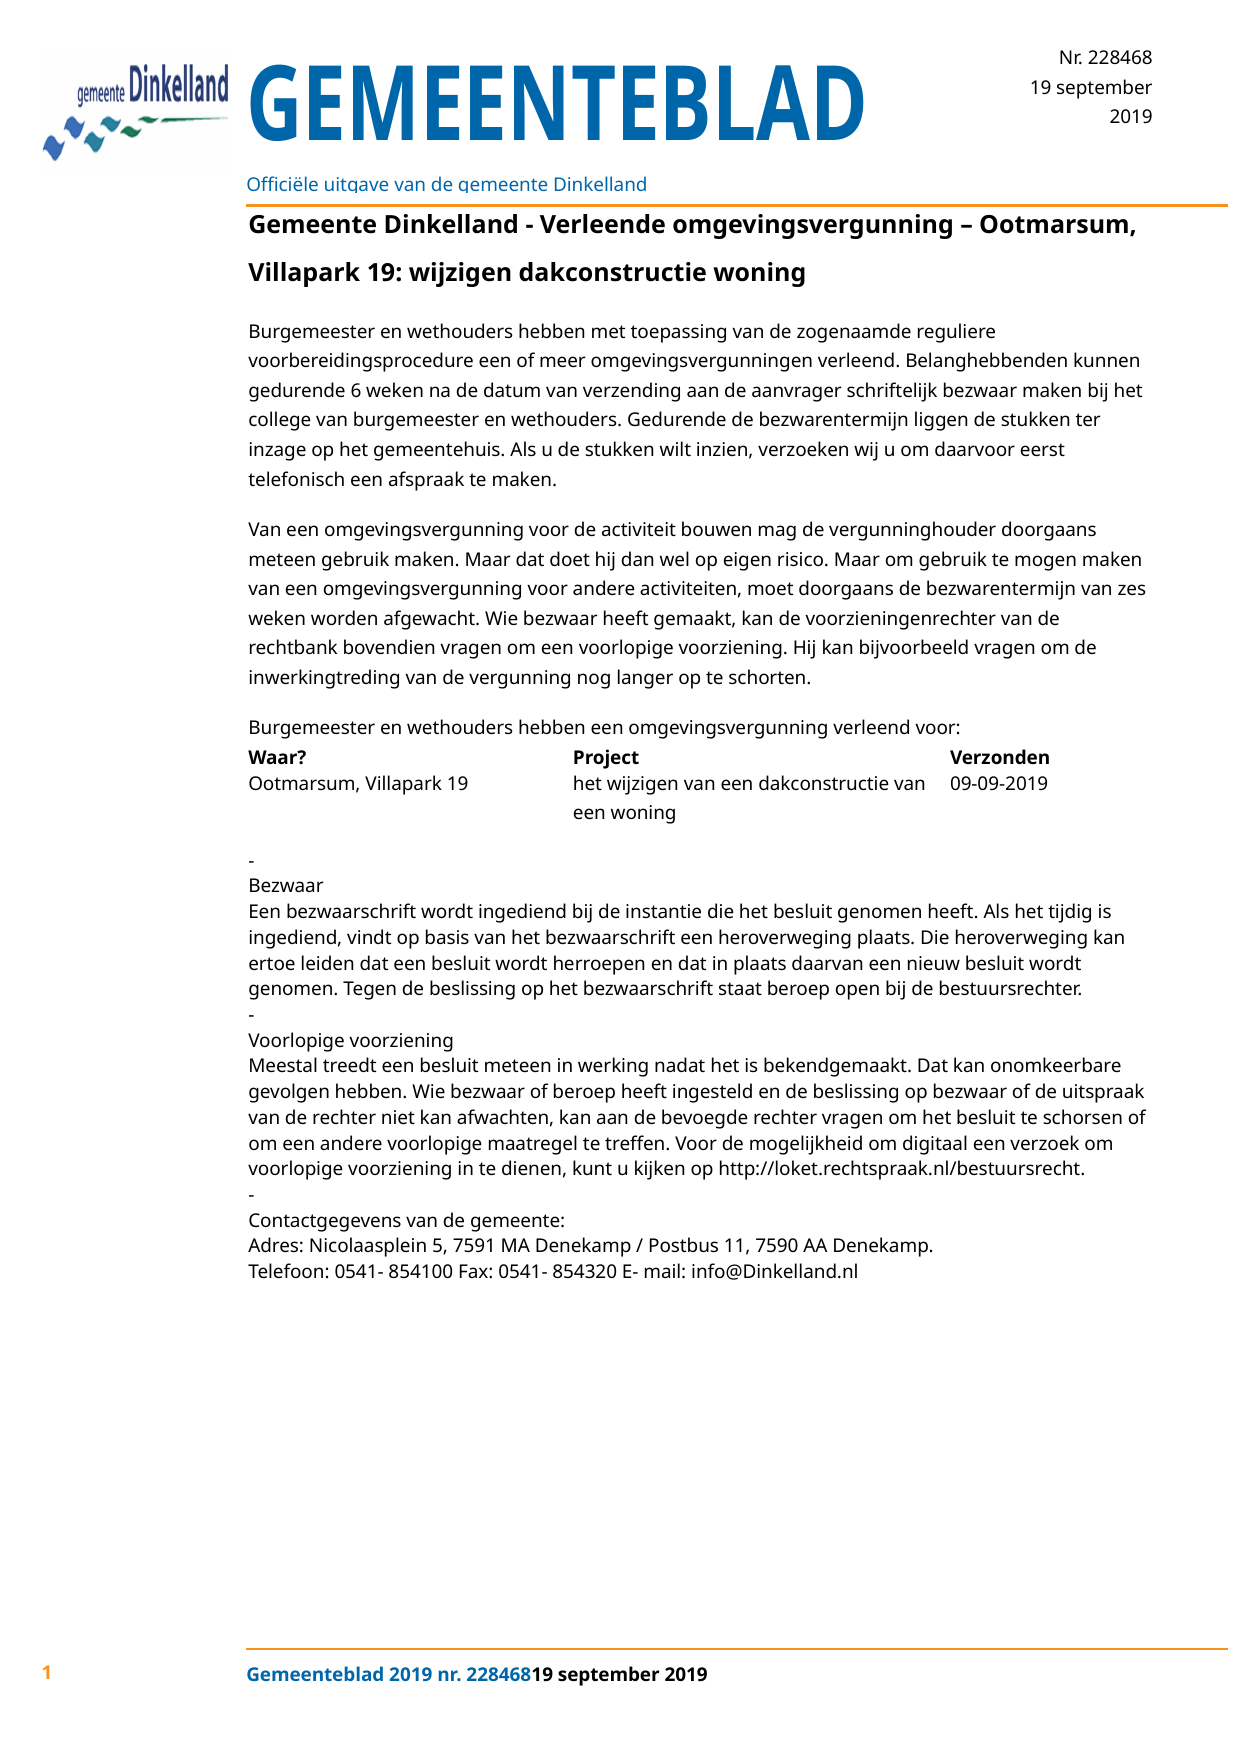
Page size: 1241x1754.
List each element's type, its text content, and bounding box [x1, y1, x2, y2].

text Meestal treedt een besluit meteen in werking nadat het is bekendgemaakt. Dat kan onomkeerbare gevolgen hebben. Wie bezwaar of beroep heeft ingesteld en de beslissing op bezwaar of de uitspraak van de rechter niet kan afwachten, kan aan de bevoegde rechter vragen om het besluit te schorsen of om een andere voorlopige maatregel te treffen. Voor de mogelijkheid om digitaal een verzoek om voorlopige voorziening in te dienen, kunt u kijken op http://loket.rechtspraak.nl/bestuursrecht. [248, 1053, 1152, 1181]
text Contactgegevens van de gemeente: [248, 1207, 1152, 1233]
table_cell het wijzigen van een dakconstructie van een woning [573, 770, 950, 825]
table_header Waar? [248, 744, 573, 770]
text Burgemeester en wethouders hebben met toepassing van de zogenaamde reguliere voorbereidingsprocedure een of meer omgevingsvergunningen verleend. Belanghebbenden kunnen gedurende 6 weken na de datum van verzending aan de aanvrager schriftelijk bezwaar maken bij het college van burgemeester en wethouders. Gedurende de bezwarentermijn liggen de stukken ter inzage op het gemeentehuis. Als u de stukken wilt inzien, verzoeken wij u om daarvoor eerst telefonisch een afspraak te maken. [248, 318, 1152, 492]
table_header Project [573, 744, 950, 770]
table_header Verzonden [950, 744, 1152, 770]
text - [248, 1001, 1152, 1027]
text - [248, 1181, 1152, 1207]
text Voorlopige voorziening [248, 1027, 1152, 1053]
text Van een omgevingsvergunning voor de activiteit bouwen mag de vergunninghouder doorgaans meteen gebruik maken. Maar dat doet hij dan wel op eigen risico. Maar om gebruik te mogen maken van een omgevingsvergunning voor andere activiteiten, moet doorgaans de bezwarentermijn van zes weken worden afgewacht. Wie bezwaar heeft gemaakt, kan de voorzieningenrechter van de rechtbank bovendien vragen om een voorlopige voorziening. Hij kan bijvoorbeeld vragen om de inwerkingtreding van de vergunning nog langer op te schorten. [248, 516, 1152, 690]
picture [41, 47, 231, 172]
text - [248, 847, 1152, 872]
table_cell 09-09-2019 [950, 770, 1152, 825]
text Een bezwaarschrift wordt ingediend bij de instantie die het besluit genomen heeft. Als het tijdig is ingediend, vindt op basis van het bezwaarschrift een heroverweging plaats. Die heroverweging kan ertoe leiden dat een besluit wordt herroepen en dat in plaats daarvan een nieuw besluit wordt genomen. Tegen de beslissing op het bezwaarschrift staat beroep open bij de bestuursrechter. [248, 898, 1152, 1001]
text Burgemeester en wethouders hebben een omgevingsvergunning verleend voor: [248, 714, 1152, 740]
text Bezwaar [248, 872, 1152, 898]
text Gemeente Dinkelland - Verleende omgevingsvergunning – Ootmarsum, Villapark 19: wijzigen dakconstructie woning [248, 207, 1152, 288]
text Telefoon: 0541- 854100 Fax: 0541- 854320 E- mail: info@Dinkelland.nl [248, 1258, 1152, 1284]
table_cell Ootmarsum, Villapark 19 [248, 770, 573, 825]
text Adres: Nicolaasplein 5, 7591 MA Denekamp / Postbus 11, 7590 AA Denekamp. [248, 1233, 1152, 1258]
